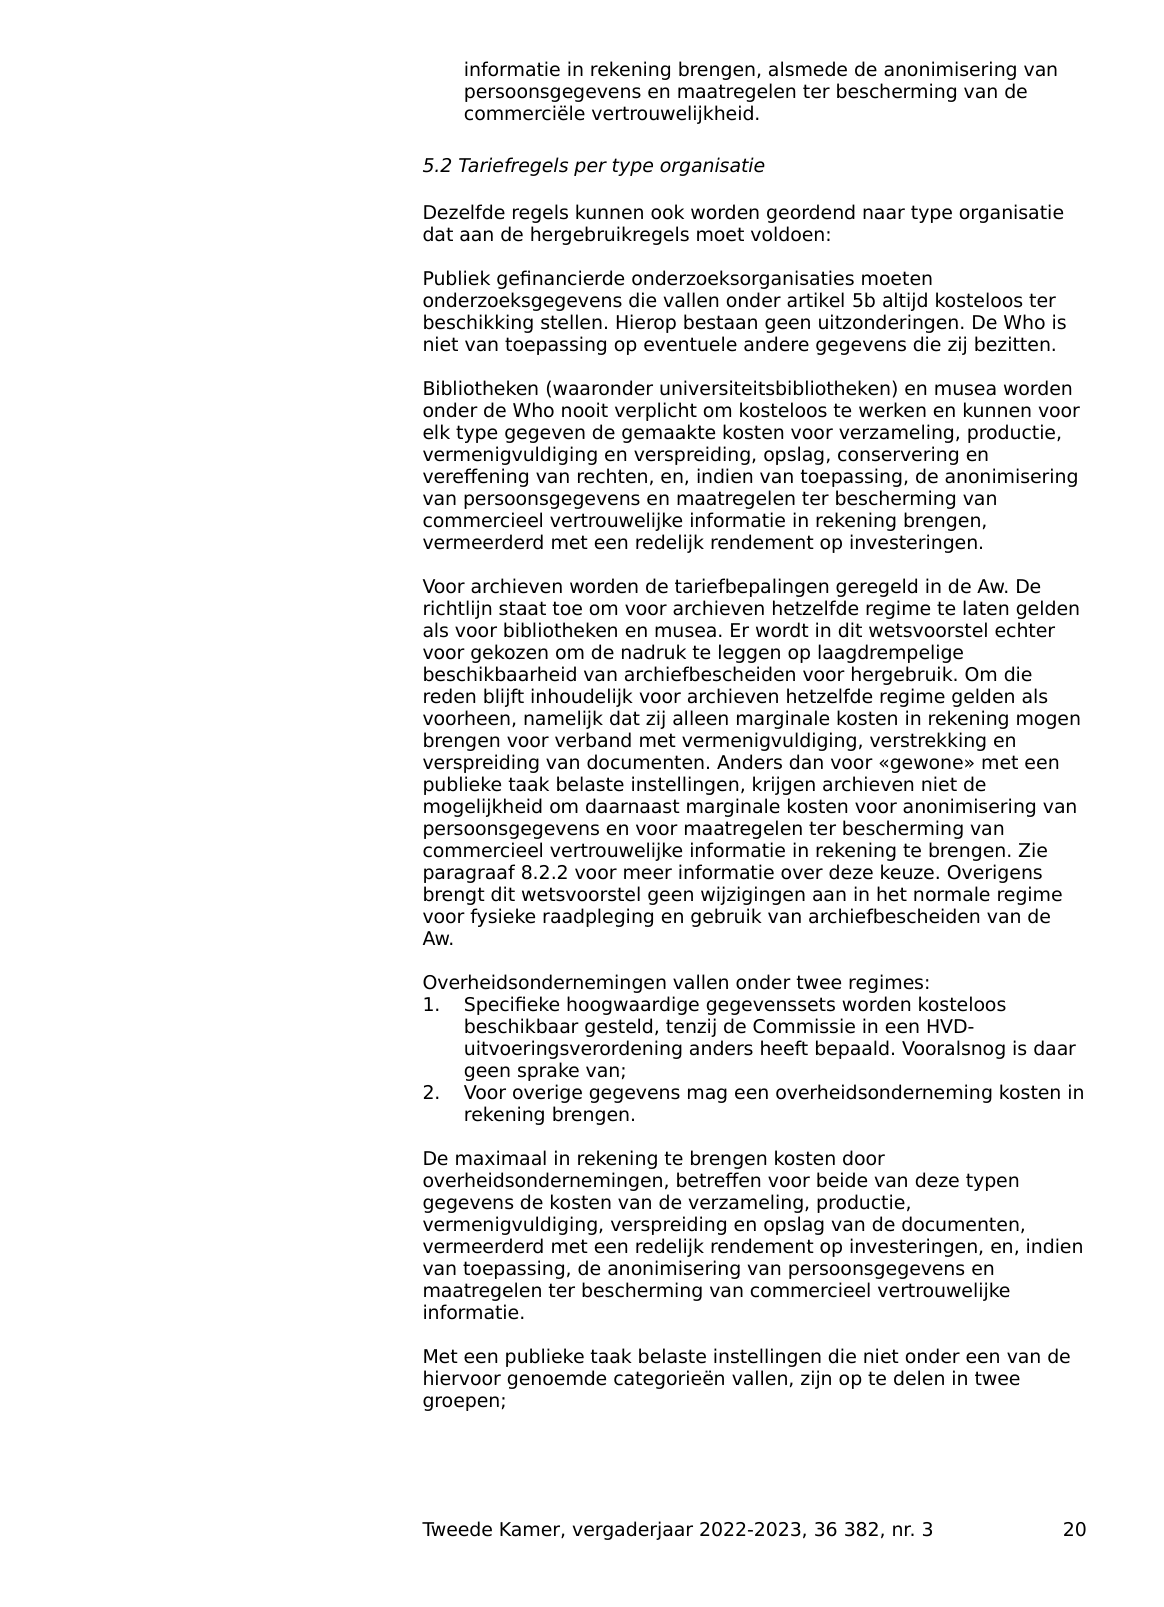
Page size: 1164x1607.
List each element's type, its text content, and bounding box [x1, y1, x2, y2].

text Bibliotheken (waaronder universiteitsbibliotheken) en musea worden onder de Who nooit verplicht om kosteloos te werken en kunnen voor elk type gegeven de gemaakte kosten voor verzameling, productie, vermenigvuldiging en verspreiding, opslag, conservering en vereffening van rechten, en, indien van toepassing, de anonimisering van persoonsgegevens en maatregelen ter bescherming van commercieel vertrouwelijke informatie in rekening brengen, vermeerderd met een redelijk rendement op investeringen. [422, 378, 1087, 554]
text informatie in rekening brengen, alsmede de anonimisering van persoonsgegevens en maatregelen ter bescherming van de commerciële vertrouwelijkheid. [422, 59, 1087, 125]
subtitle 5.2 Tariefregels per type organisatie [422, 155, 1087, 177]
text Met een publieke taak belaste instellingen die niet onder een van de hiervoor genoemde categorieën vallen, zijn op te delen in twee groepen; [422, 1346, 1087, 1412]
text 2. Voor overige gegevens mag een overheidsonderneming kosten in rekening brengen. [422, 1082, 1087, 1126]
text Overheidsondernemingen vallen onder twee regimes: [422, 972, 1087, 994]
text 1. Specifieke hoogwaardige gegevenssets worden kosteloos beschikbaar gesteld, tenzij de Commissie in een HVD-uitvoeringsverordening anders heeft bepaald. Vooralsnog is daar geen sprake van; [422, 994, 1087, 1082]
text Voor archieven worden de tariefbepalingen geregeld in de Aw. De richtlijn staat toe om voor archieven hetzelfde regime te laten gelden als voor bibliotheken en musea. Er wordt in dit wetsvoorstel echter voor gekozen om de nadruk te leggen op laagdrempelige beschikbaarheid van archiefbescheiden voor hergebruik. Om die reden blijft inhoudelijk voor archieven hetzelfde regime gelden als voorheen, namelijk dat zij alleen marginale kosten in rekening mogen brengen voor verband met vermenigvuldiging, verstrekking en verspreiding van documenten. Anders dan voor «gewone» met een publieke taak belaste instellingen, krijgen archieven niet de mogelijkheid om daarnaast marginale kosten voor anonimisering van persoonsgegevens en voor maatregelen ter bescherming van commercieel vertrouwelijke informatie in rekening te brengen. Zie paragraaf 8.2.2 voor meer informatie over deze keuze. Overigens brengt dit wetsvoorstel geen wijzigingen aan in het normale regime voor fysieke raadpleging en gebruik van archiefbescheiden van de Aw. [422, 576, 1087, 950]
text Dezelfde regels kunnen ook worden geordend naar type organisatie dat aan de hergebruikregels moet voldoen: [422, 202, 1087, 246]
text Publiek gefinancierde onderzoeksorganisaties moeten onderzoeksgegevens die vallen onder artikel 5b altijd kosteloos ter beschikking stellen. Hierop bestaan geen uitzonderingen. De Who is niet van toepassing op eventuele andere gegevens die zij bezitten. [422, 268, 1087, 356]
text De maximaal in rekening te brengen kosten door overheidsondernemingen, betreffen voor beide van deze typen gegevens de kosten van de verzameling, productie, vermenigvuldiging, verspreiding en opslag van de documenten, vermeerderd met een redelijk rendement op investeringen, en, indien van toepassing, de anonimisering van persoonsgegevens en maatregelen ter bescherming van commercieel vertrouwelijke informatie. [422, 1148, 1087, 1324]
